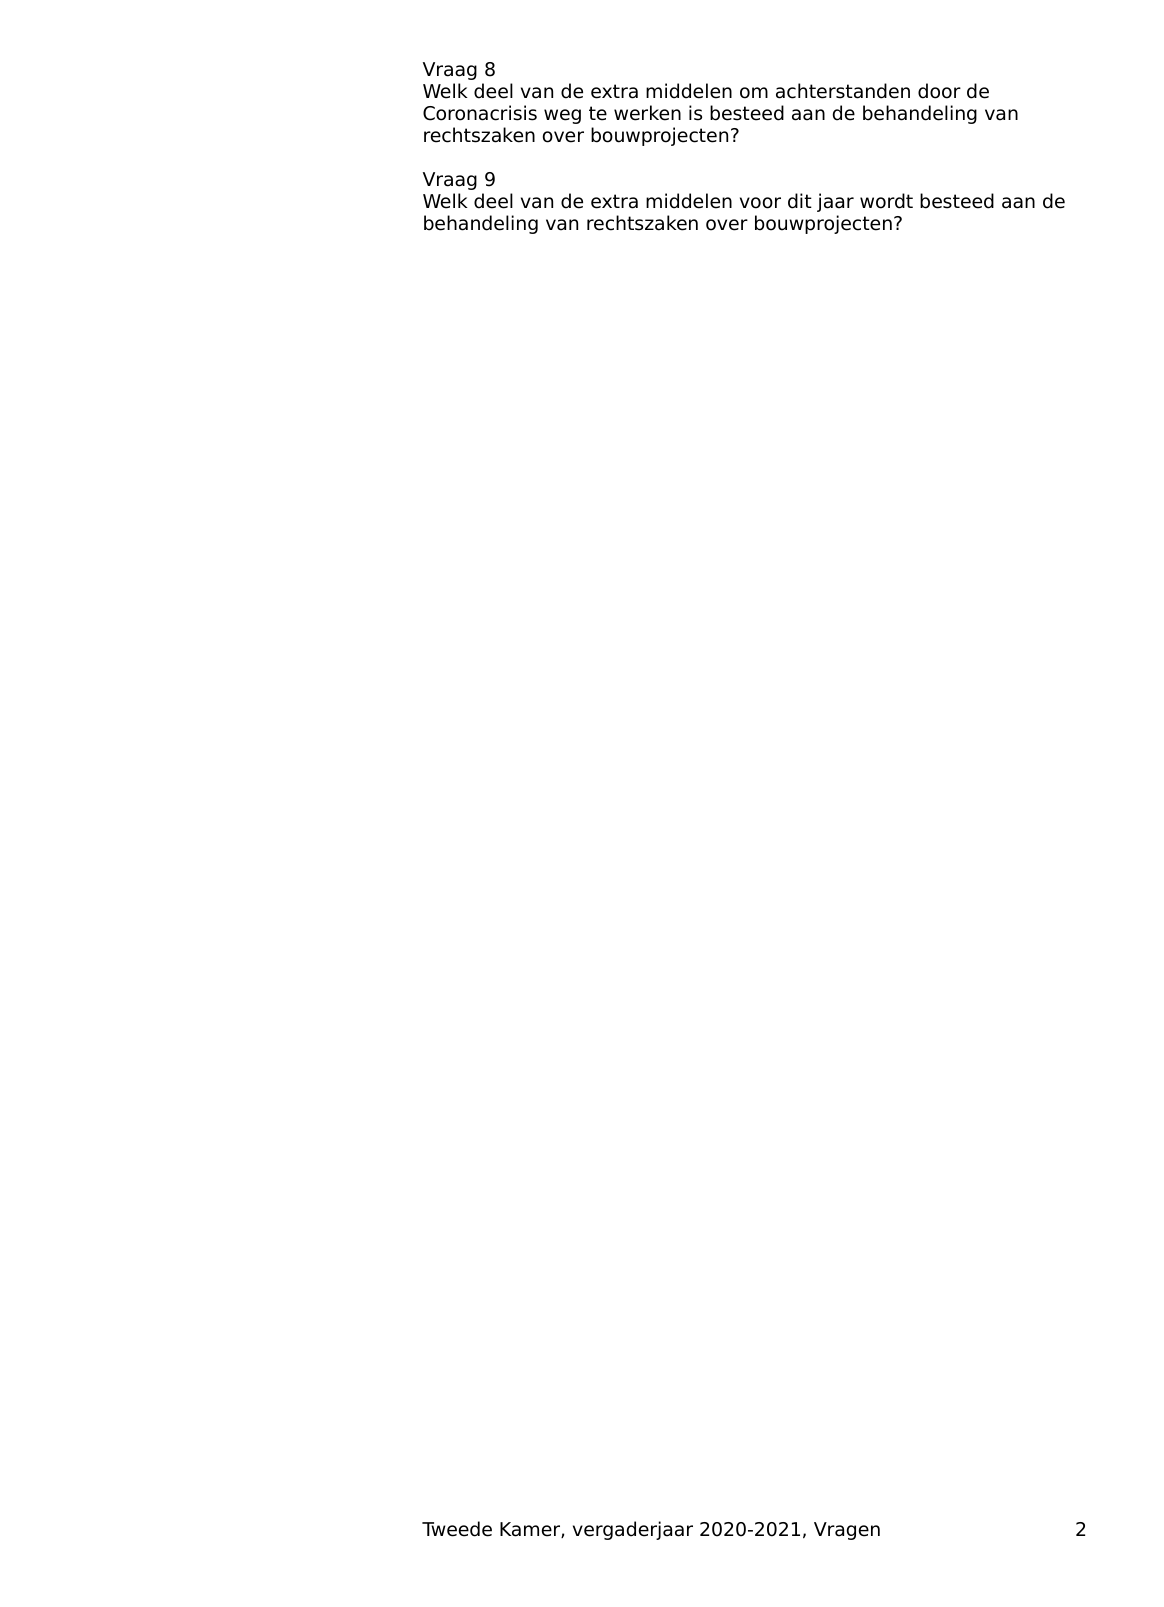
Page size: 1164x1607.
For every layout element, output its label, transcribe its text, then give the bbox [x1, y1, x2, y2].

text Vraag 9 [422, 169, 1087, 191]
text Welk deel van de extra middelen voor dit jaar wordt besteed aan de behandeling van rechtszaken over bouwprojecten? [422, 191, 1087, 235]
text Welk deel van de extra middelen om achterstanden door de Coronacrisis weg te werken is besteed aan de behandeling van rechtszaken over bouwprojecten? [422, 81, 1087, 147]
text Vraag 8 [422, 59, 1087, 81]
